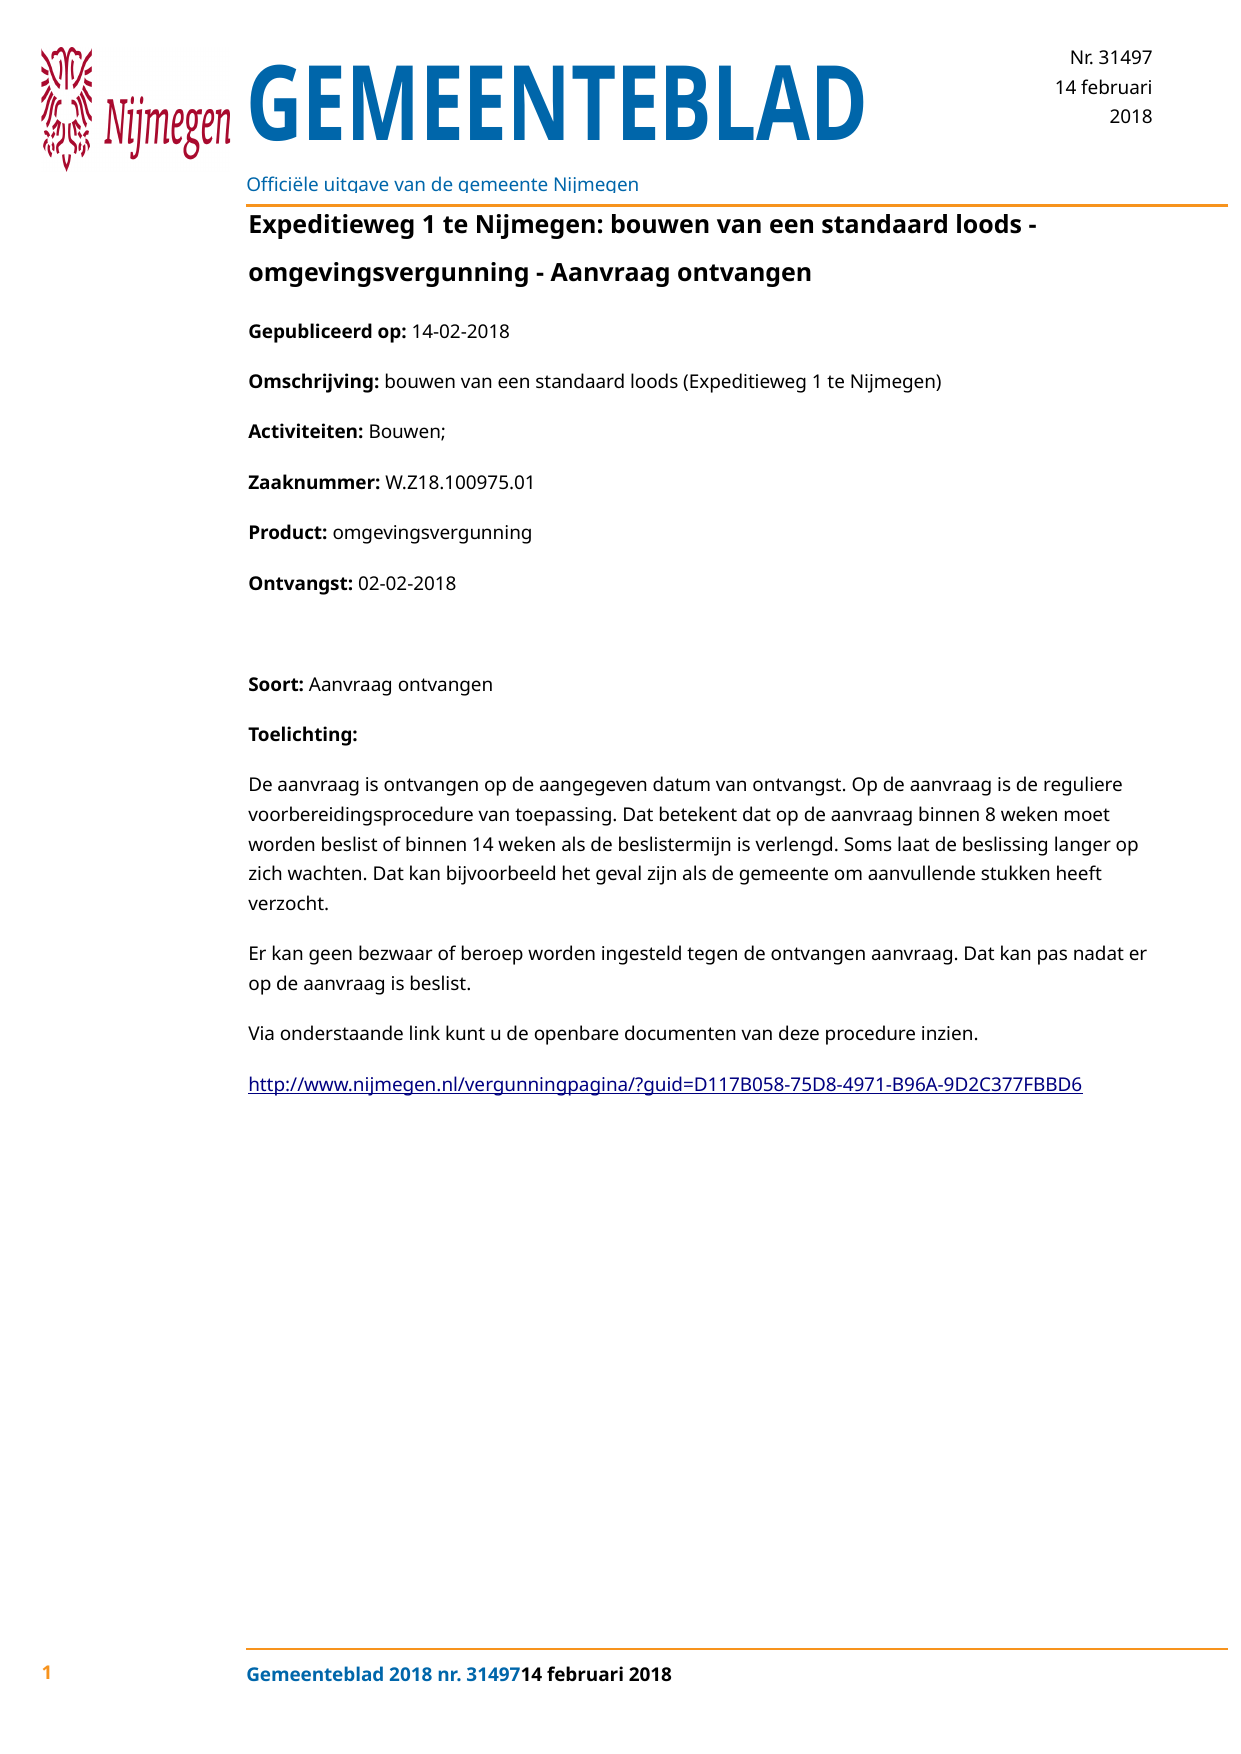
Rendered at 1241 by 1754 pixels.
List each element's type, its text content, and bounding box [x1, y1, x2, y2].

text Soort: Aanvraag ontvangen [248, 671, 1152, 697]
text Product: omgevingsvergunning [248, 519, 1152, 545]
text Omschrijving: bouwen van een standaard loods (Expeditieweg 1 te Nijmegen) [248, 368, 1152, 394]
text Activiteiten: Bouwen; [248, 419, 1152, 444]
text Er kan geen bezwaar of beroep worden ingesteld tegen de ontvangen aanvraag. Dat kan pas nadat er op de aanvraag is beslist. [248, 940, 1152, 996]
text De aanvraag is ontvangen op de aangegeven datum van ontvangst. Op de aanvraag is de reguliere voorbereidingsprocedure van toepassing. Dat betekent dat op de aanvraag binnen 8 weken moet worden beslist of binnen 14 weken als de beslistermijn is verlengd. Soms laat de beslissing langer op zich wachten. Dat kan bijvoorbeeld het geval zijn als de gemeente om aanvullende stukken heeft verzocht. [248, 772, 1152, 916]
text Expeditieweg 1 te Nijmegen: bouwen van een standaard loods - omgevingsvergunning - Aanvraag ontvangen [248, 207, 1152, 288]
text http://www.nijmegen.nl/vergunningpagina/?guid=D117B058-75D8-4971-B96A-9D2C377FBBD6 [248, 1071, 1152, 1097]
text Toelichting: [248, 721, 1152, 747]
text Ontvangst: 02-02-2018 [248, 570, 1152, 596]
text Zaaknummer: W.Z18.100975.01 [248, 469, 1152, 495]
picture [41, 47, 231, 172]
text Via onderstaande link kunt u de openbare documenten van deze procedure inzien. [248, 1020, 1152, 1046]
text Gepubliceerd op: 14-02-2018 [248, 318, 1152, 344]
